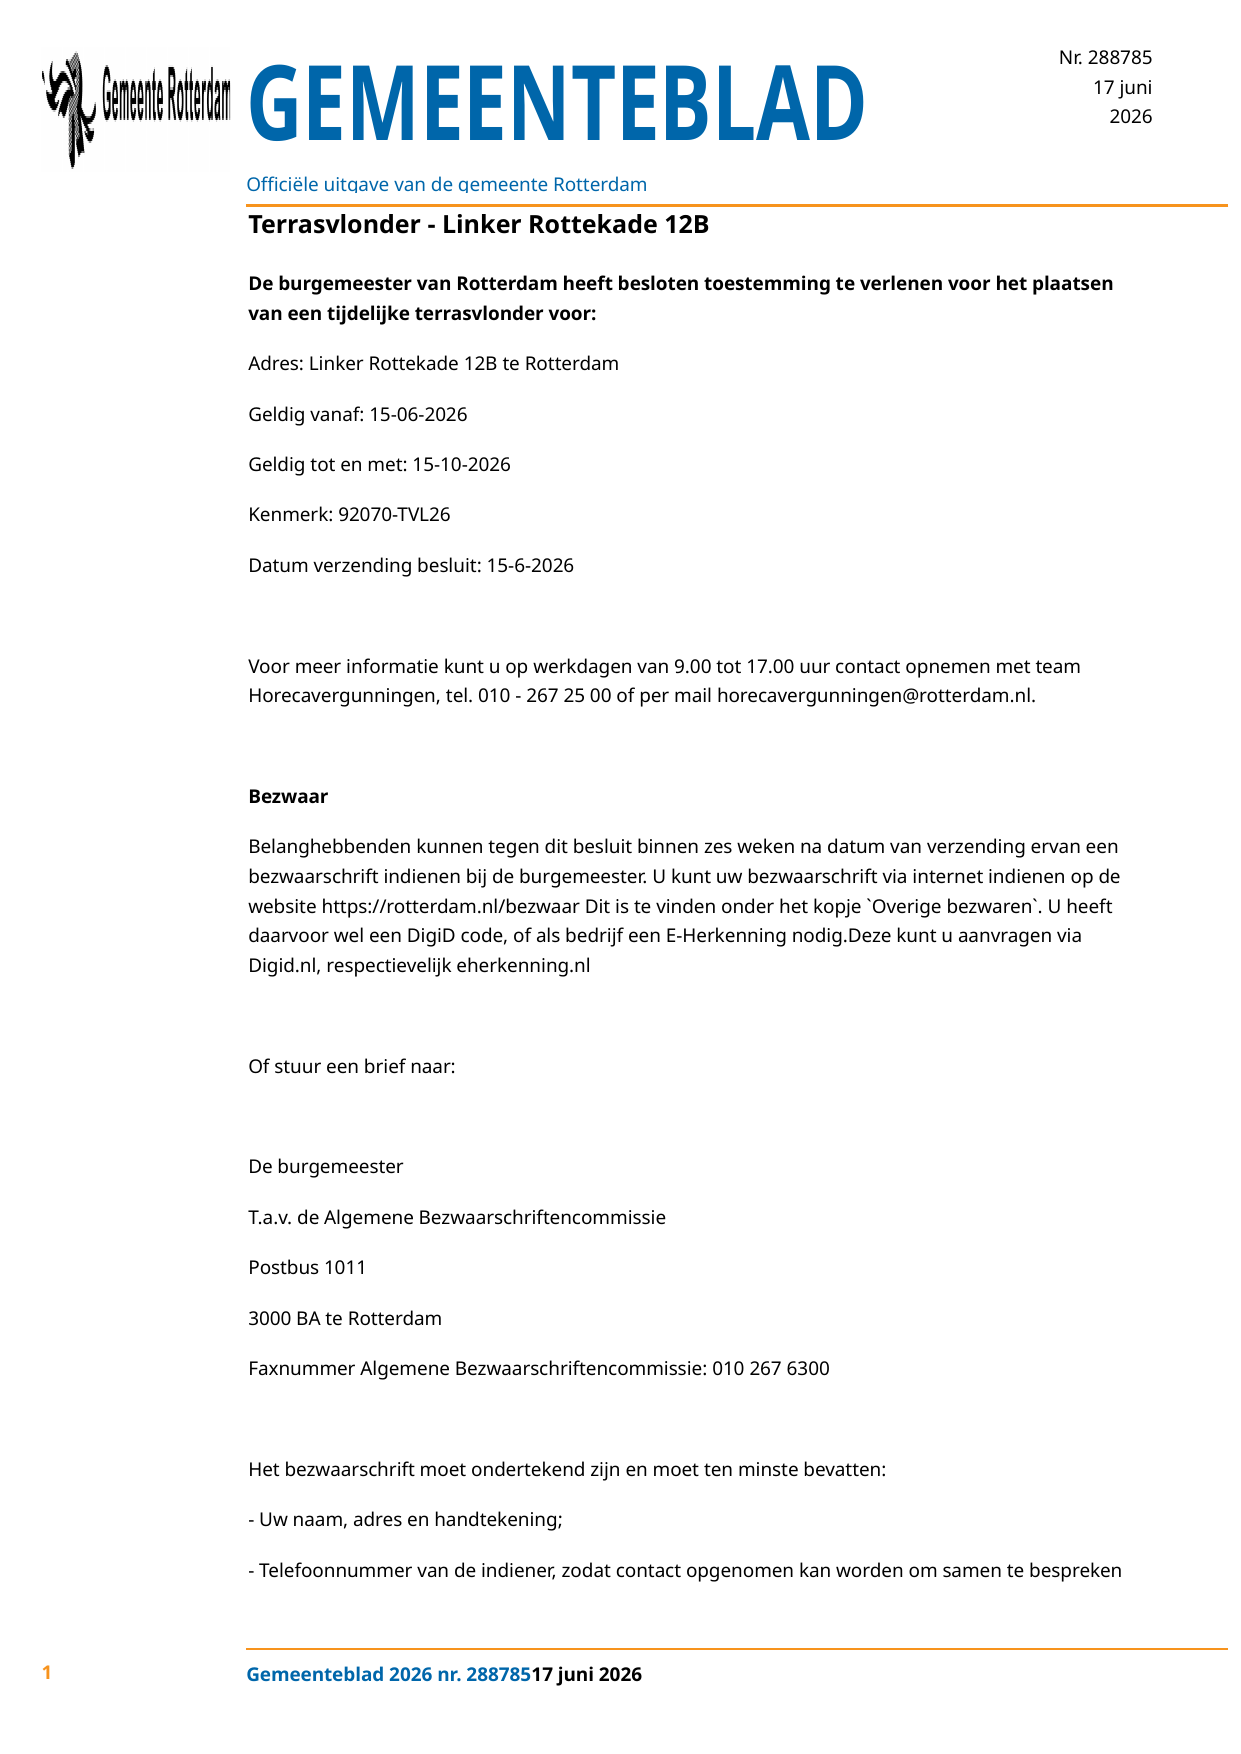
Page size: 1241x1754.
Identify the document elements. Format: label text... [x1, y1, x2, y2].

text Datum verzending besluit: 15-6-2026 [248, 552, 1152, 578]
text Geldig vanaf: 15-06-2026 [248, 401, 1152, 426]
text Adres: Linker Rottekade 12B te Rotterdam [248, 350, 1152, 376]
text Bezwaar [248, 783, 1152, 809]
text 3000 BA te Rotterdam [248, 1305, 1152, 1331]
text Terrasvlonder - Linker Rottekade 12B [248, 207, 1152, 241]
text Geldig tot en met: 15-10-2026 [248, 451, 1152, 477]
text T.a.v. de Algemene Bezwaarschriftencommissie [248, 1204, 1152, 1230]
text Faxnummer Algemene Bezwaarschriftencommissie: 010 267 6300 [248, 1355, 1152, 1381]
text Postbus 1011 [248, 1254, 1152, 1280]
picture [41, 47, 231, 172]
text Belanghebbenden kunnen tegen dit besluit binnen zes weken na datum van verzending ervan een bezwaarschrift indienen bij de burgemeester. U kunt uw bezwaarschrift via internet indienen op de website https://rotterdam.nl/bezwaar Dit is te vinden onder het kopje `Overige bezwaren`. U heeft daarvoor wel een DigiD code, of als bedrijf een E-Herkenning nodig.Deze kunt u aanvragen via Digid.nl, respectievelijk eherkenning.nl [248, 834, 1152, 978]
text De burgemeester van Rotterdam heeft besloten toestemming te verlenen voor het plaatsen van een tijdelijke terrasvlonder voor: [248, 270, 1152, 326]
text Voor meer informatie kunt u op werkdagen van 9.00 tot 17.00 uur contact opnemen met team Horecavergunningen, tel. 010 - 267 25 00 of per mail horecavergunningen@rotterdam.nl. [248, 653, 1152, 708]
text Kenmerk: 92070-TVL26 [248, 502, 1152, 527]
text - Uw naam, adres en handtekening; [248, 1507, 1152, 1532]
text Het bezwaarschrift moet ondertekend zijn en moet ten minste bevatten: [248, 1456, 1152, 1482]
text Of stuur een brief naar: [248, 1053, 1152, 1078]
text De burgemeester [248, 1154, 1152, 1179]
text - Telefoonnummer van de indiener, zodat contact opgenomen kan worden om samen te bespreken [248, 1557, 1152, 1583]
